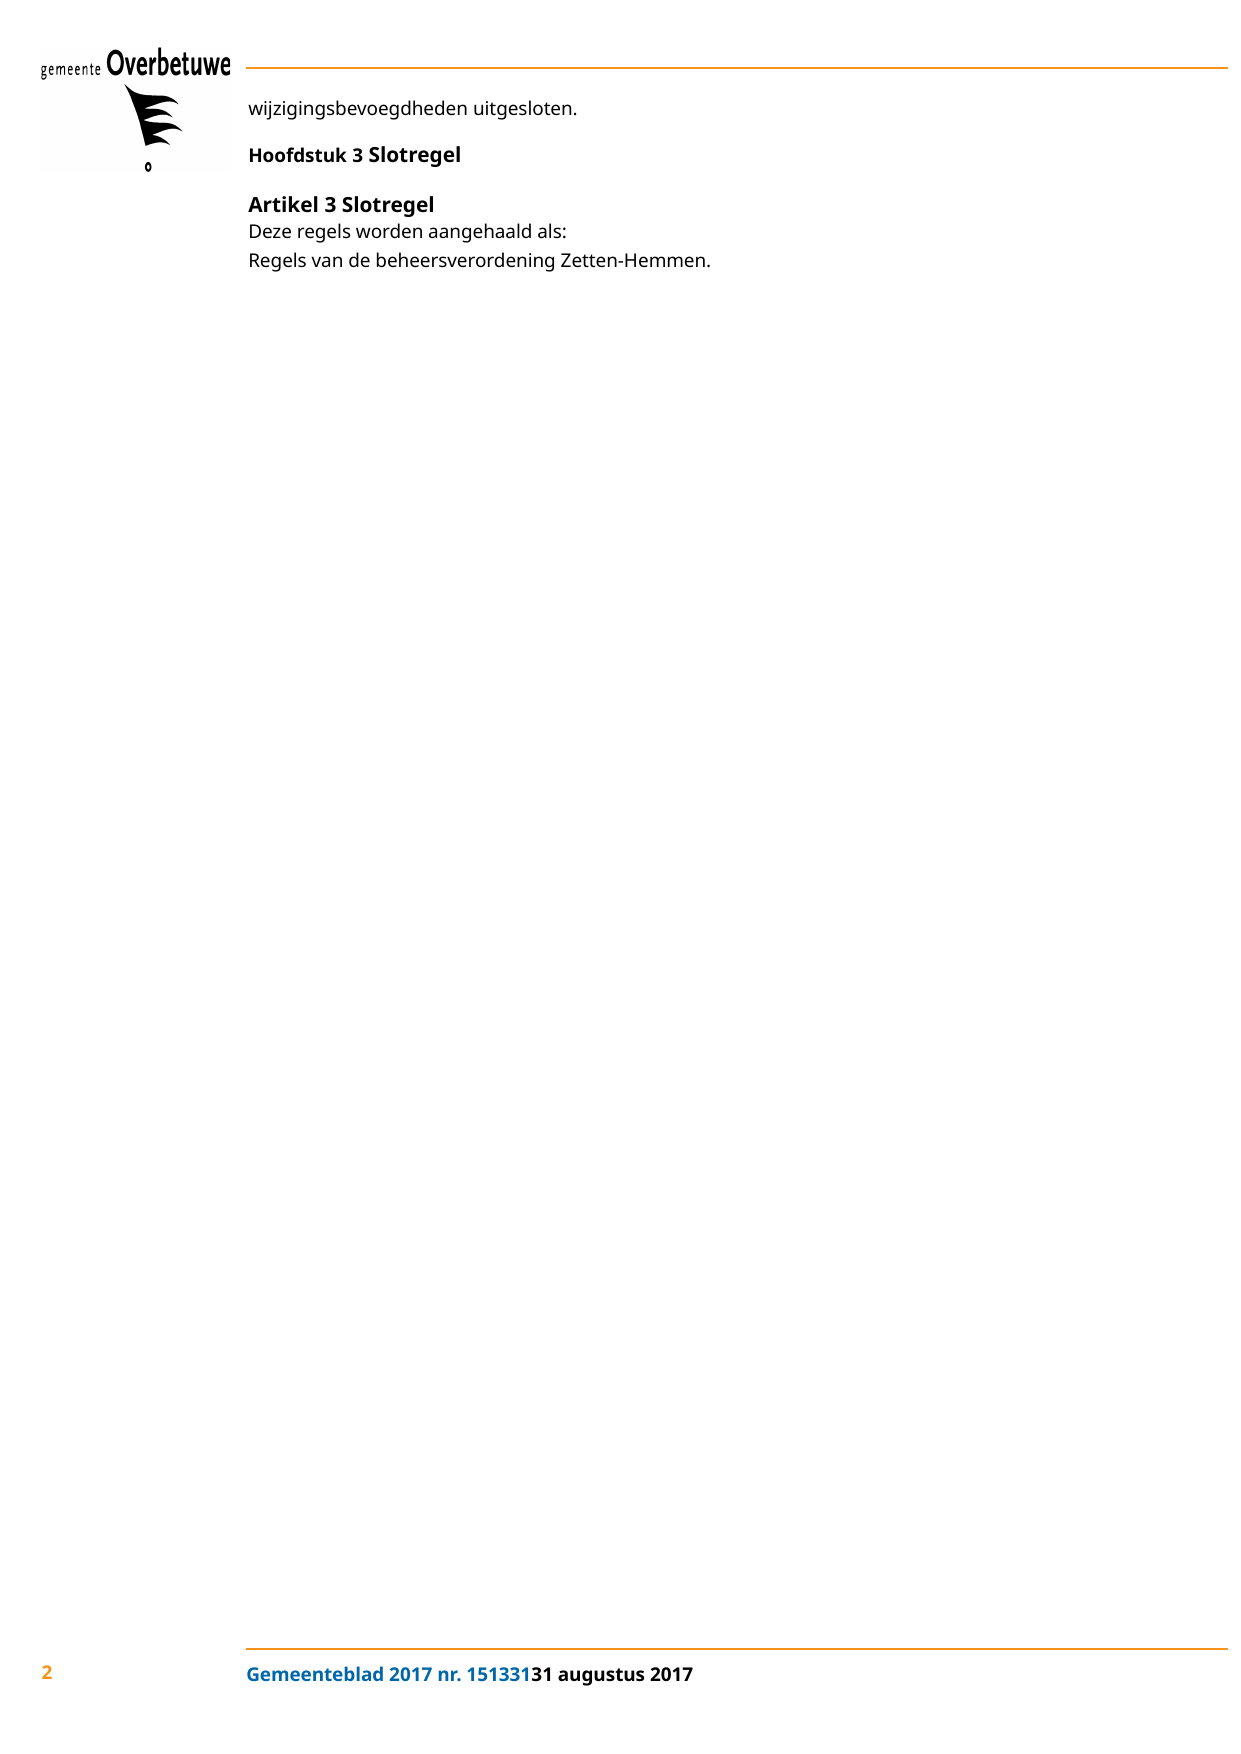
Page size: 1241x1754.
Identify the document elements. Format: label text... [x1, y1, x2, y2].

text Regels van de beheersverordening Zetten-Hemmen. [248, 248, 1152, 273]
text Artikel 3 Slotregel [248, 190, 1152, 218]
picture [41, 47, 231, 172]
text Deze regels worden aangehaald als: [248, 218, 1152, 244]
text wijzigingsbevoegdheden uitgesloten. [248, 95, 1152, 121]
text Hoofdstuk 3 Slotregel [248, 140, 1152, 169]
